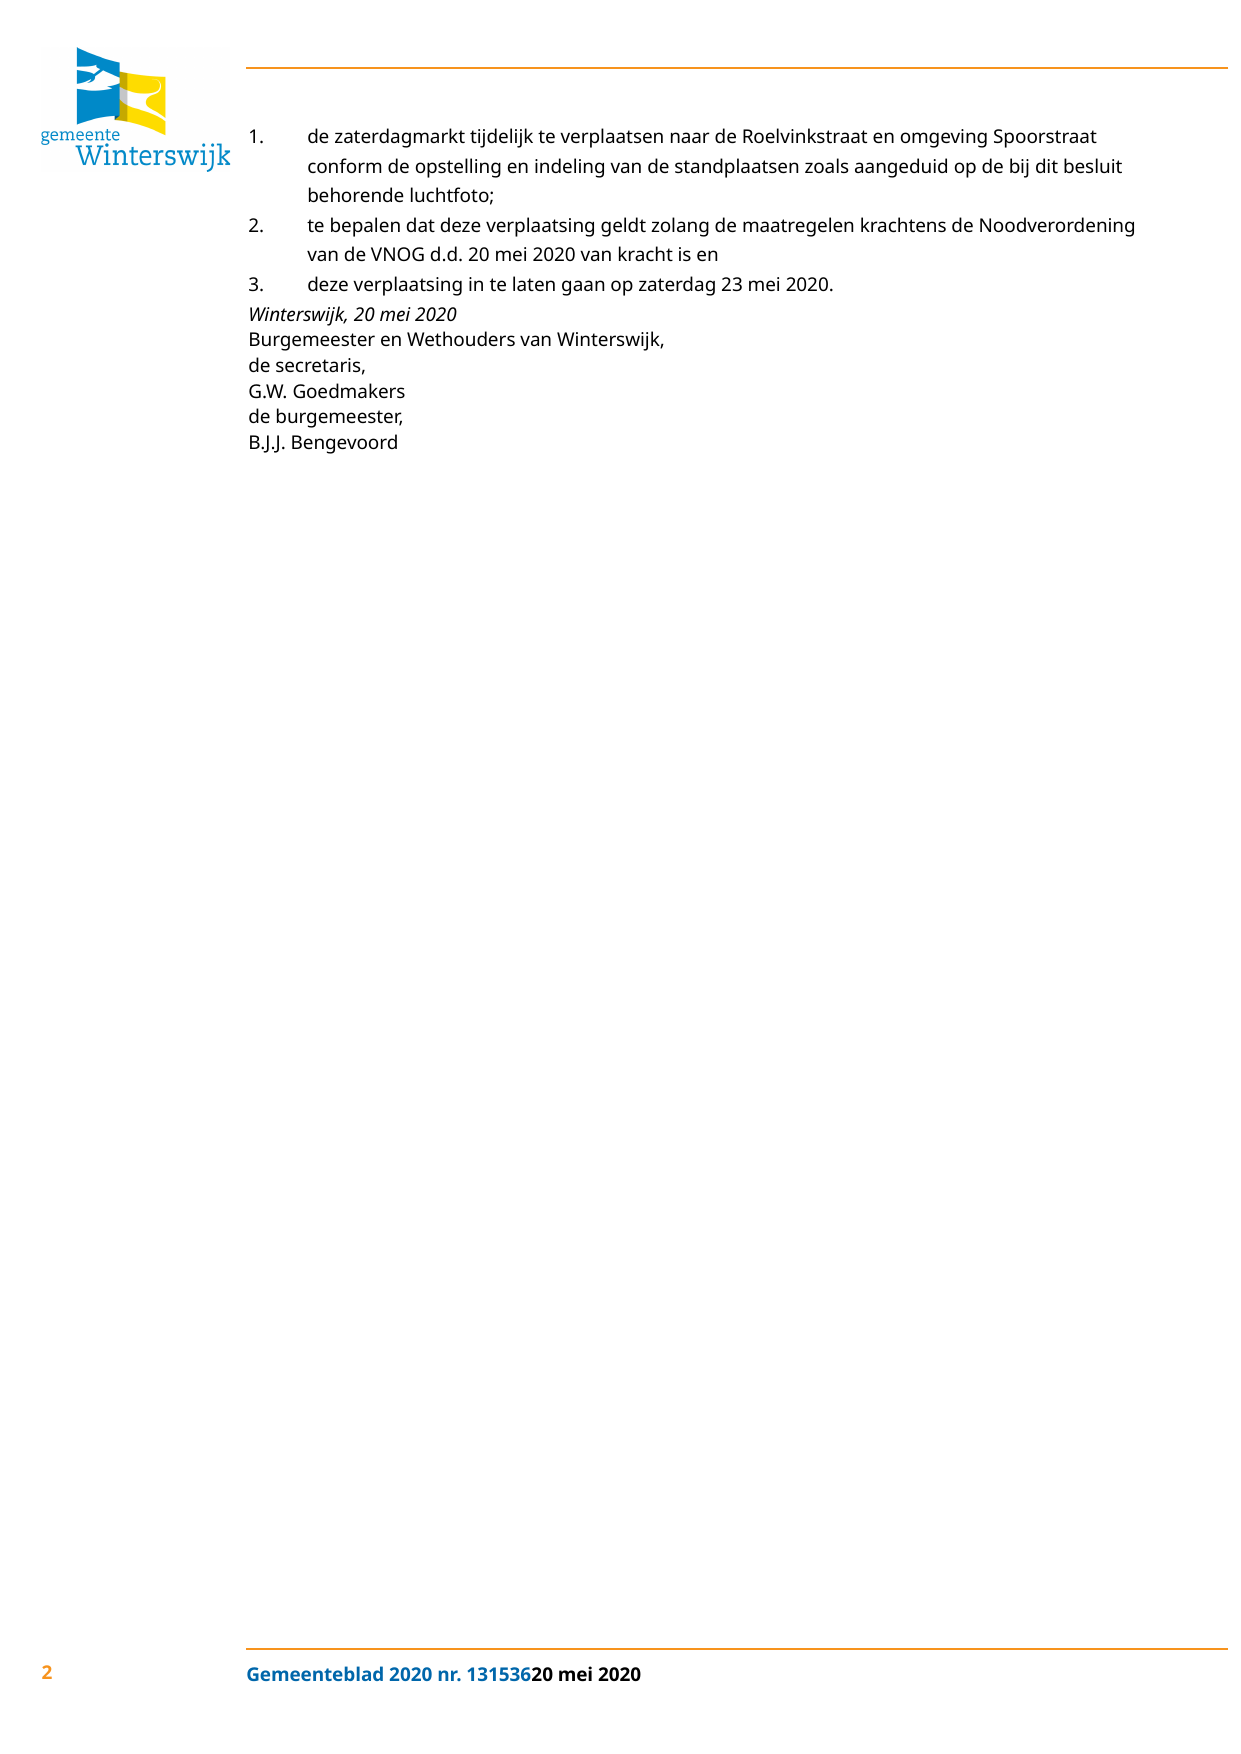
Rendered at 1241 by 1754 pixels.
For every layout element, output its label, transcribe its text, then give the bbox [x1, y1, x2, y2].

picture [225, 153, 231, 162]
text Winterswijk, 20 mei 2020 [248, 301, 1152, 326]
text Burgemeester en Wethouders van Winterswijk, [248, 326, 1152, 352]
list te bepalen dat deze verplaatsing geldt zolang de maatregelen krachtens de Noodverordening van de VNOG d.d. 20 mei 2020 van kracht is en [248, 212, 1152, 267]
text G.W. Goedmakers [248, 378, 1152, 404]
picture [41, 47, 231, 172]
list deze verplaatsing in te laten gaan op zaterdag 23 mei 2020. [248, 271, 1152, 297]
text B.J.J. Bengevoord [248, 429, 1152, 455]
text de burgemeester, [248, 404, 1152, 429]
list de zaterdagmarkt tijdelijk te verplaatsen naar de Roelvinkstraat en omgeving Spoorstraat conform de opstelling en indeling van de standplaatsen zoals aangeduid op de bij dit besluit behorende luchtfoto; [248, 123, 1152, 208]
text de secretaris, [248, 352, 1152, 378]
